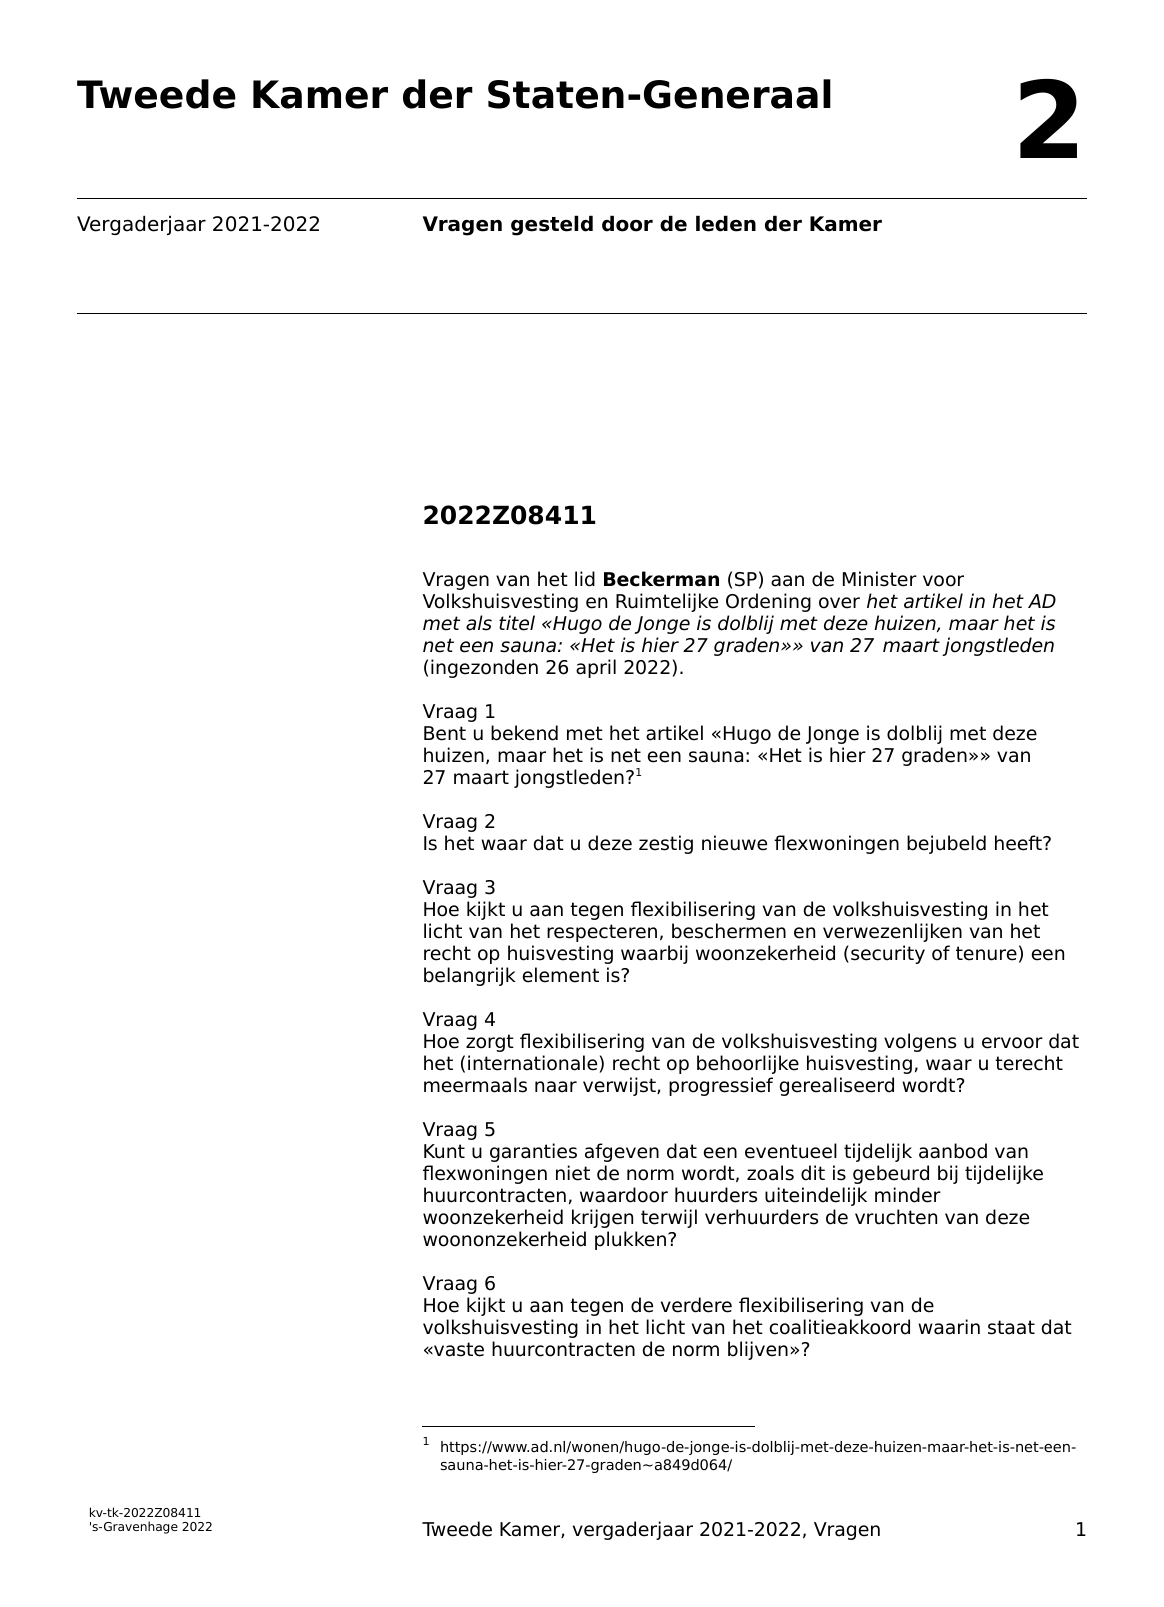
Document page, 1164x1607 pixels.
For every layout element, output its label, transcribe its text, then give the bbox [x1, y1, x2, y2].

text Hoe zorgt flexibilisering van de volkshuisvesting volgens u ervoor dat het (internationale) recht op behoorlijke huisvesting, waar u terecht meermaals naar verwijst, progressief gerealiseerd wordt? [422, 1031, 1087, 1097]
text 2022Z08411 [422, 501, 1087, 531]
table_cell Vragen gesteld door de leden der Kamer [422, 199, 1087, 313]
table_header 2 [886, 59, 1087, 198]
text Is het waar dat u deze zestig nieuwe flexwoningen bejubeld heeft? [422, 833, 1087, 855]
text Vragen van het lid Beckerman (SP) aan de Minister voor Volkshuisvesting en Ruimtelijke Ordening over het artikel in het AD met als titel «Hugo de Jonge is dolblij met deze huizen, maar het is net een sauna: «Het is hier 27 graden»» van 27 maart jongstleden (ingezonden 26 april 2022). [422, 569, 1087, 679]
text https://www.ad.nl/wonen/hugo-de-jonge-is-dolblij-met-deze-huizen-maar-het-is-net-een-sauna-het-is-hier-27-graden~a849d064/ [422, 1435, 1087, 1474]
text kv-tk-2022Z08411 [88, 1506, 323, 1520]
text Vraag 4 [422, 1009, 1087, 1031]
text 's-Gravenhage 2022 [88, 1520, 323, 1534]
text Vraag 3 [422, 877, 1087, 899]
text Vraag 5 [422, 1119, 1087, 1141]
text Bent u bekend met het artikel «Hugo de Jonge is dolblij met deze huizen, maar het is net een sauna: «Het is hier 27 graden»» van 27 maart jongstleden? [422, 723, 1087, 789]
table_header Tweede Kamer der Staten-Generaal [77, 59, 886, 198]
text Vraag 1 [422, 701, 1087, 723]
text Kunt u garanties afgeven dat een eventueel tijdelijk aanbod van flexwoningen niet de norm wordt, zoals dit is gebeurd bij tijdelijke huurcontracten, waardoor huurders uiteindelijk minder woonzekerheid krijgen terwijl verhuurders de vruchten van deze woononzekerheid plukken? [422, 1141, 1087, 1251]
text Hoe kijkt u aan tegen flexibilisering van de volkshuisvesting in het licht van het respecteren, beschermen en verwezenlijken van het recht op huisvesting waarbij woonzekerheid (security of tenure) een belangrijk element is? [422, 899, 1087, 987]
text Vraag 2 [422, 811, 1087, 833]
text Vraag 6 [422, 1273, 1087, 1295]
text Hoe kijkt u aan tegen de verdere flexibilisering van de volkshuisvesting in het licht van het coalitieakkoord waarin staat dat «vaste huurcontracten de norm blijven»? [422, 1295, 1087, 1361]
table_cell Vergaderjaar 2021-2022 [77, 199, 422, 313]
